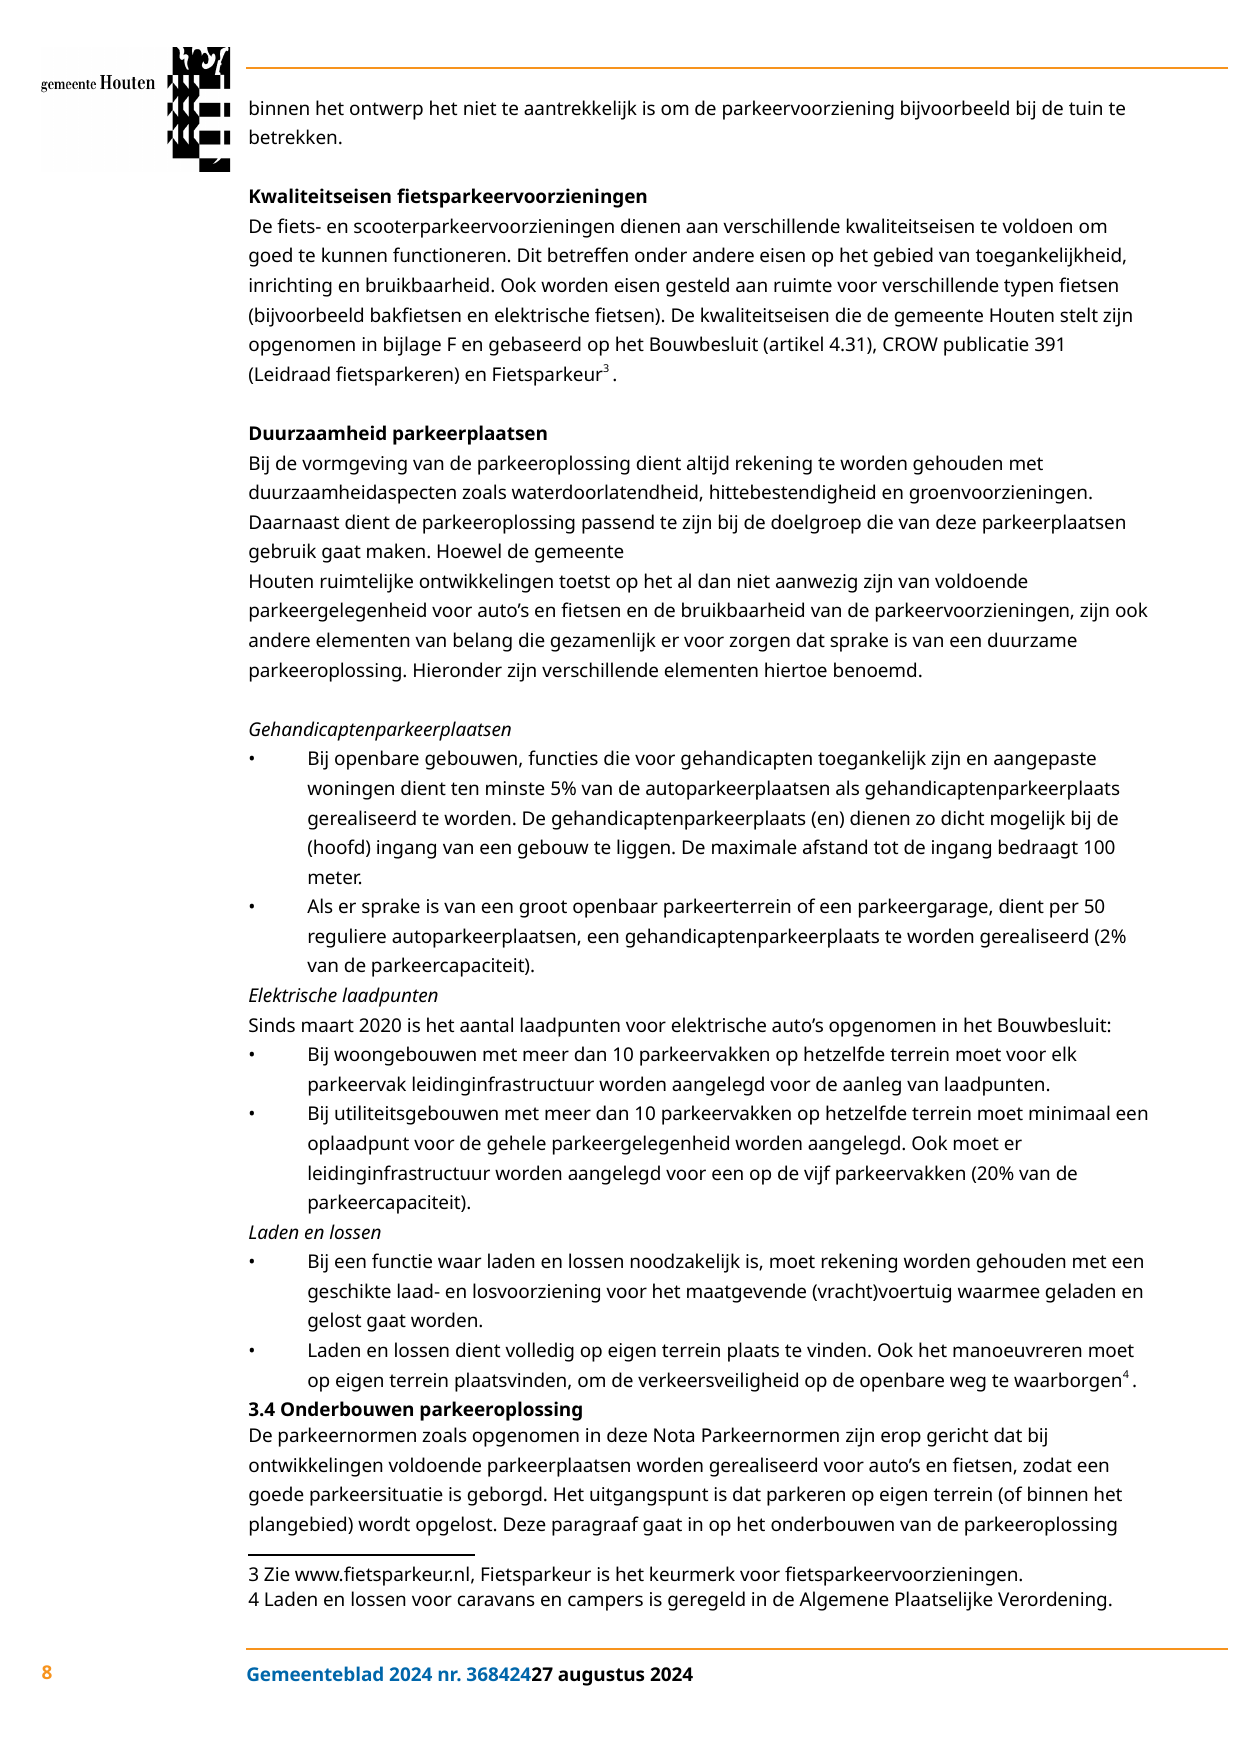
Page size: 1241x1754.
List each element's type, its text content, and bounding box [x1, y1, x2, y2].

list Als er sprake is van een groot openbaar parkeerterrein of een parkeergarage, dient per 50 reguliere autoparkeerplaatsen, een gehandicaptenparkeerplaats te worden gerealiseerd (2% van de parkeercapaciteit). [248, 893, 1152, 978]
text 3.4 Onderbouwen parkeeroplossing [248, 1396, 1152, 1422]
text Laden en lossen [248, 1219, 1152, 1245]
text Kwaliteitseisen fietsparkeervoorzieningen [248, 183, 1152, 209]
text Sinds maart 2020 is het aantal laadpunten voor elektrische auto’s opgenomen in het Bouwbesluit: [248, 1012, 1152, 1038]
list Bij woongebouwen met meer dan 10 parkeervakken op hetzelfde terrein moet voor elk parkeervak leidinginfrastructuur worden aangelegd voor de aanleg van laadpunten. [248, 1041, 1152, 1097]
list Laden en lossen voor caravans en campers is geregeld in de Algemene Plaatselijke Verordening. [248, 1586, 1152, 1612]
text Elektrische laadpunten [248, 982, 1152, 1008]
text De fiets- en scooterparkeervoorzieningen dienen aan verschillende kwaliteitseisen te voldoen om goed te kunnen functioneren. Dit betreffen onder andere eisen op het gebied van toegankelijkheid, inrichting en bruikbaarheid. Ook worden eisen gesteld aan ruimte voor verschillende typen fietsen (bijvoorbeeld bakfietsen en elektrische fietsen). De kwaliteitseisen die de gemeente Houten stelt zijn opgenomen in bijlage F en gebaseerd op het Bouwbesluit (artikel 4.31), CROW publicatie 391 (Leidraad fietsparkeren) en Fietsparkeur. [248, 213, 1152, 387]
picture [41, 47, 231, 172]
list Bij utiliteitsgebouwen met meer dan 10 parkeervakken op hetzelfde terrein moet minimaal een oplaadpunt voor de gehele parkeergelegenheid worden aangelegd. Ook moet er leidinginfrastructuur worden aangelegd voor een op de vijf parkeervakken (20% van de parkeercapaciteit). [248, 1101, 1152, 1215]
list Bij een functie waar laden en lossen noodzakelijk is, moet rekening worden gehouden met een geschikte laad- en losvoorziening voor het maatgevende (vracht)voertuig waarmee geladen en gelost gaat worden. [248, 1248, 1152, 1333]
text Houten ruimtelijke ontwikkelingen toetst op het al dan niet aanwezig zijn van voldoende parkeergelegenheid voor auto’s en fietsen en de bruikbaarheid van de parkeervoorzieningen, zijn ook andere elementen van belang die gezamenlijk er voor zorgen dat sprake is van een duurzame parkeeroplossing. Hieronder zijn verschillende elementen hiertoe benoemd. [248, 568, 1152, 683]
text Zie www.fietsparkeur.nl, Fietsparkeur is het keurmerk voor fietsparkeervoorzieningen. [248, 1561, 1152, 1586]
list Bij openbare gebouwen, functies die voor gehandicapten toegankelijk zijn en aangepaste woningen dient ten minste 5% van de autoparkeerplaatsen als gehandicaptenparkeerplaats gerealiseerd te worden. De gehandicaptenparkeerplaats (en) dienen zo dicht mogelijk bij de (hoofd) ingang van een gebouw te liggen. De maximale afstand tot de ingang bedraagt 100 meter. [248, 746, 1152, 890]
text Duurzaamheid parkeerplaatsen [248, 420, 1152, 446]
text Bij de vormgeving van de parkeeroplossing dient altijd rekening te worden gehouden met duurzaamheidaspecten zoals waterdoorlatendheid, hittebestendigheid en groenvoorzieningen. Daarnaast dient de parkeeroplossing passend te zijn bij de doelgroep die van deze parkeerplaatsen gebruik gaat maken. Hoewel de gemeente [248, 450, 1152, 564]
text binnen het ontwerp het niet te aantrekkelijk is om de parkeervoorziening bijvoorbeeld bij de tuin te betrekken. [248, 95, 1152, 150]
list Laden en lossen dient volledig op eigen terrein plaats te vinden. Ook het manoeuvreren moet op eigen terrein plaatsvinden, om de verkeersveiligheid op de openbare weg te waarborgen. [248, 1337, 1152, 1393]
text De parkeernormen zoals opgenomen in deze Nota Parkeernormen zijn erop gericht dat bij ontwikkelingen voldoende parkeerplaatsen worden gerealiseerd voor auto’s en fietsen, zodat een goede parkeersituatie is geborgd. Het uitgangspunt is dat parkeren op eigen terrein (of binnen het plangebied) wordt opgelost. Deze paragraaf gaat in op het onderbouwen van de parkeeroplossing [248, 1422, 1152, 1537]
text Gehandicaptenparkeerplaatsen [248, 716, 1152, 742]
